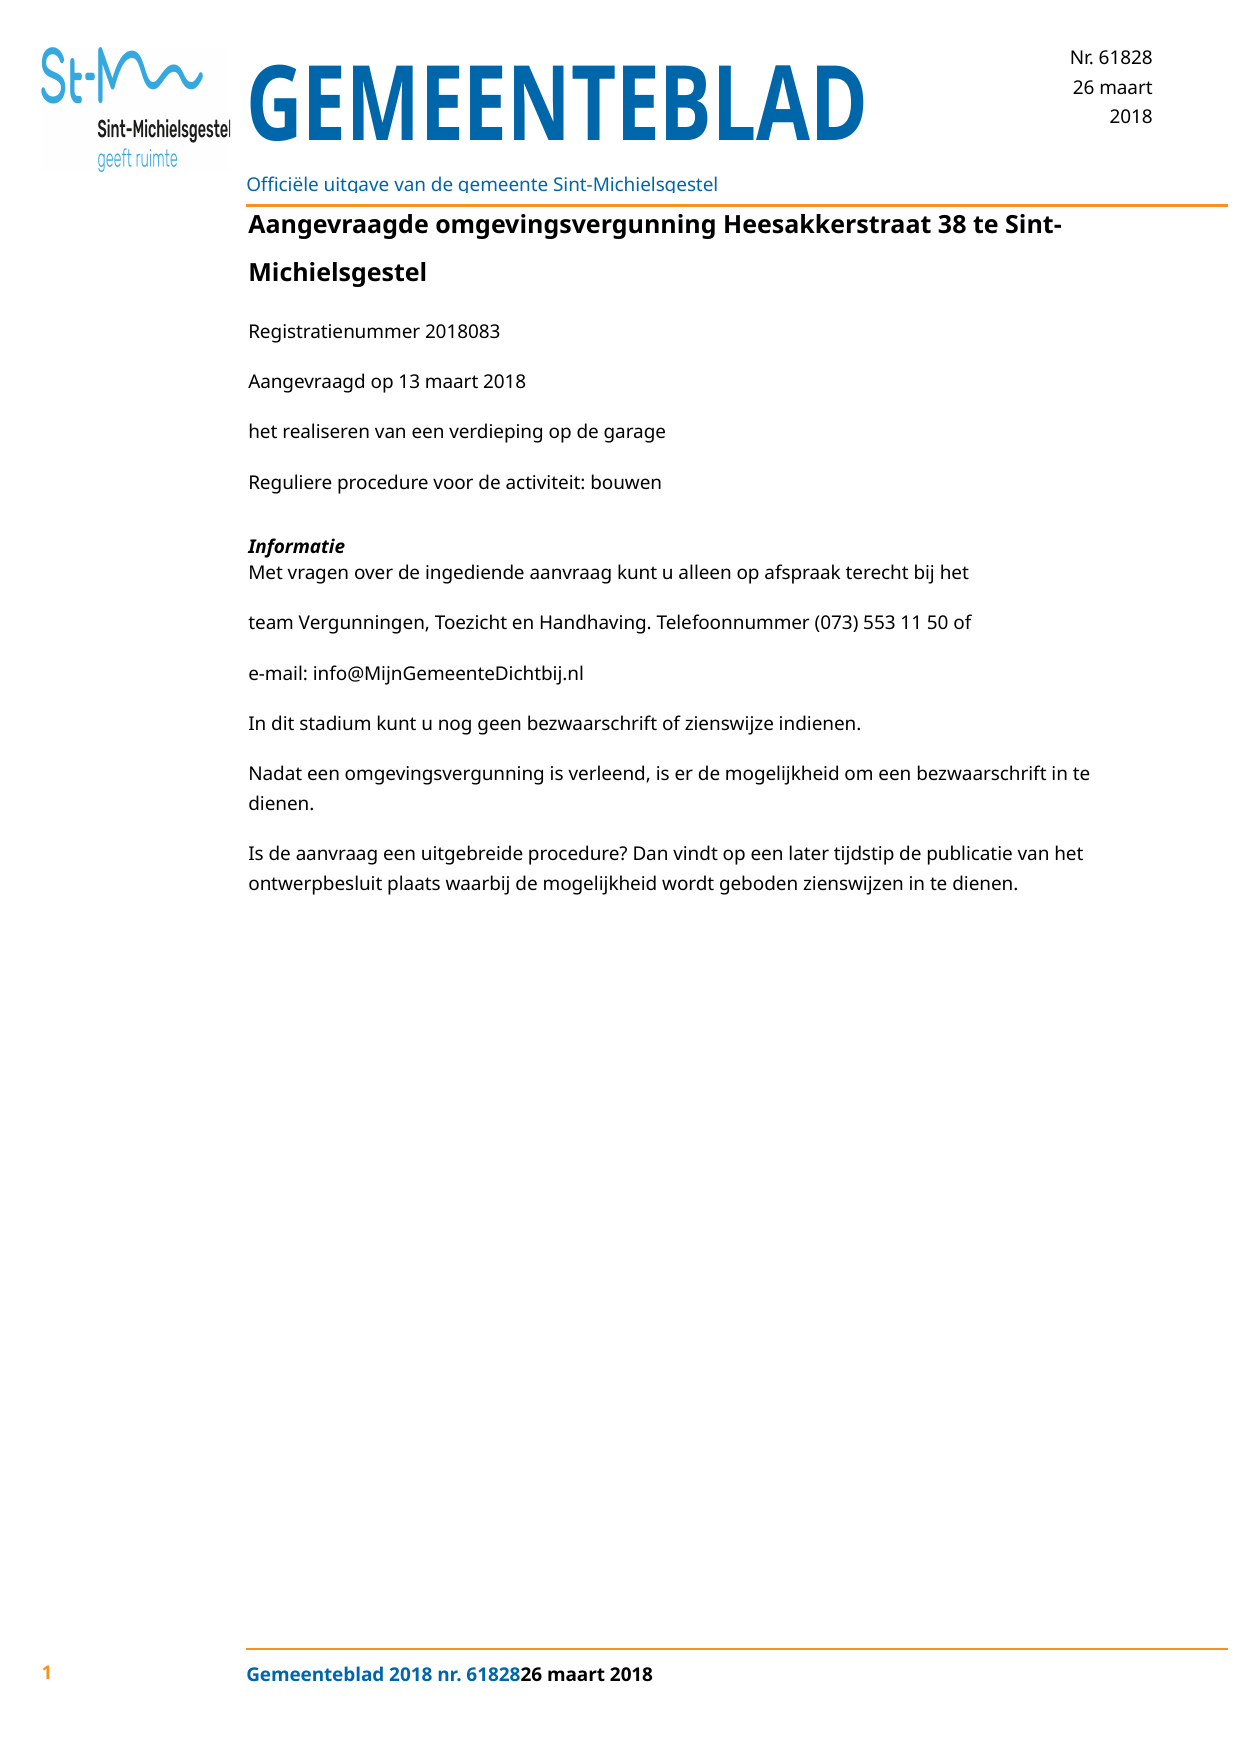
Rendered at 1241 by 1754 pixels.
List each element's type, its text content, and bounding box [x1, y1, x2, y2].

text Reguliere procedure voor de activiteit: bouwen [248, 469, 1152, 495]
text In dit stadium kunt u nog geen bezwaarschrift of zienswijze indienen. [248, 710, 1152, 736]
picture [41, 47, 231, 172]
text e-mail: info@MijnGemeenteDichtbij.nl [248, 660, 1152, 685]
text Is de aanvraag een uitgebreide procedure? Dan vindt op een later tijdstip de publicatie van het ontwerpbesluit plaats waarbij de mogelijkheid wordt geboden zienswijzen in te dienen. [248, 841, 1152, 896]
text het realiseren van een verdieping op de garage [248, 419, 1152, 444]
text Aangevraagde omgevingsvergunning Heesakkerstraat 38 te Sint-Michielsgestel [248, 207, 1152, 288]
text Met vragen over de ingediende aanvraag kunt u alleen op afspraak terecht bij het [248, 559, 1152, 584]
text Aangevraagd op 13 maart 2018 [248, 368, 1152, 394]
text Nadat een omgevingsvergunning is verleend, is er de mogelijkheid om een bezwaarschrift in te dienen. [248, 761, 1152, 816]
text Informatie [248, 533, 1152, 559]
text Registratienummer 2018083 [248, 318, 1152, 344]
text team Vergunningen, Toezicht en Handhaving. Telefoonnummer (073) 553 11 50 of [248, 609, 1152, 635]
